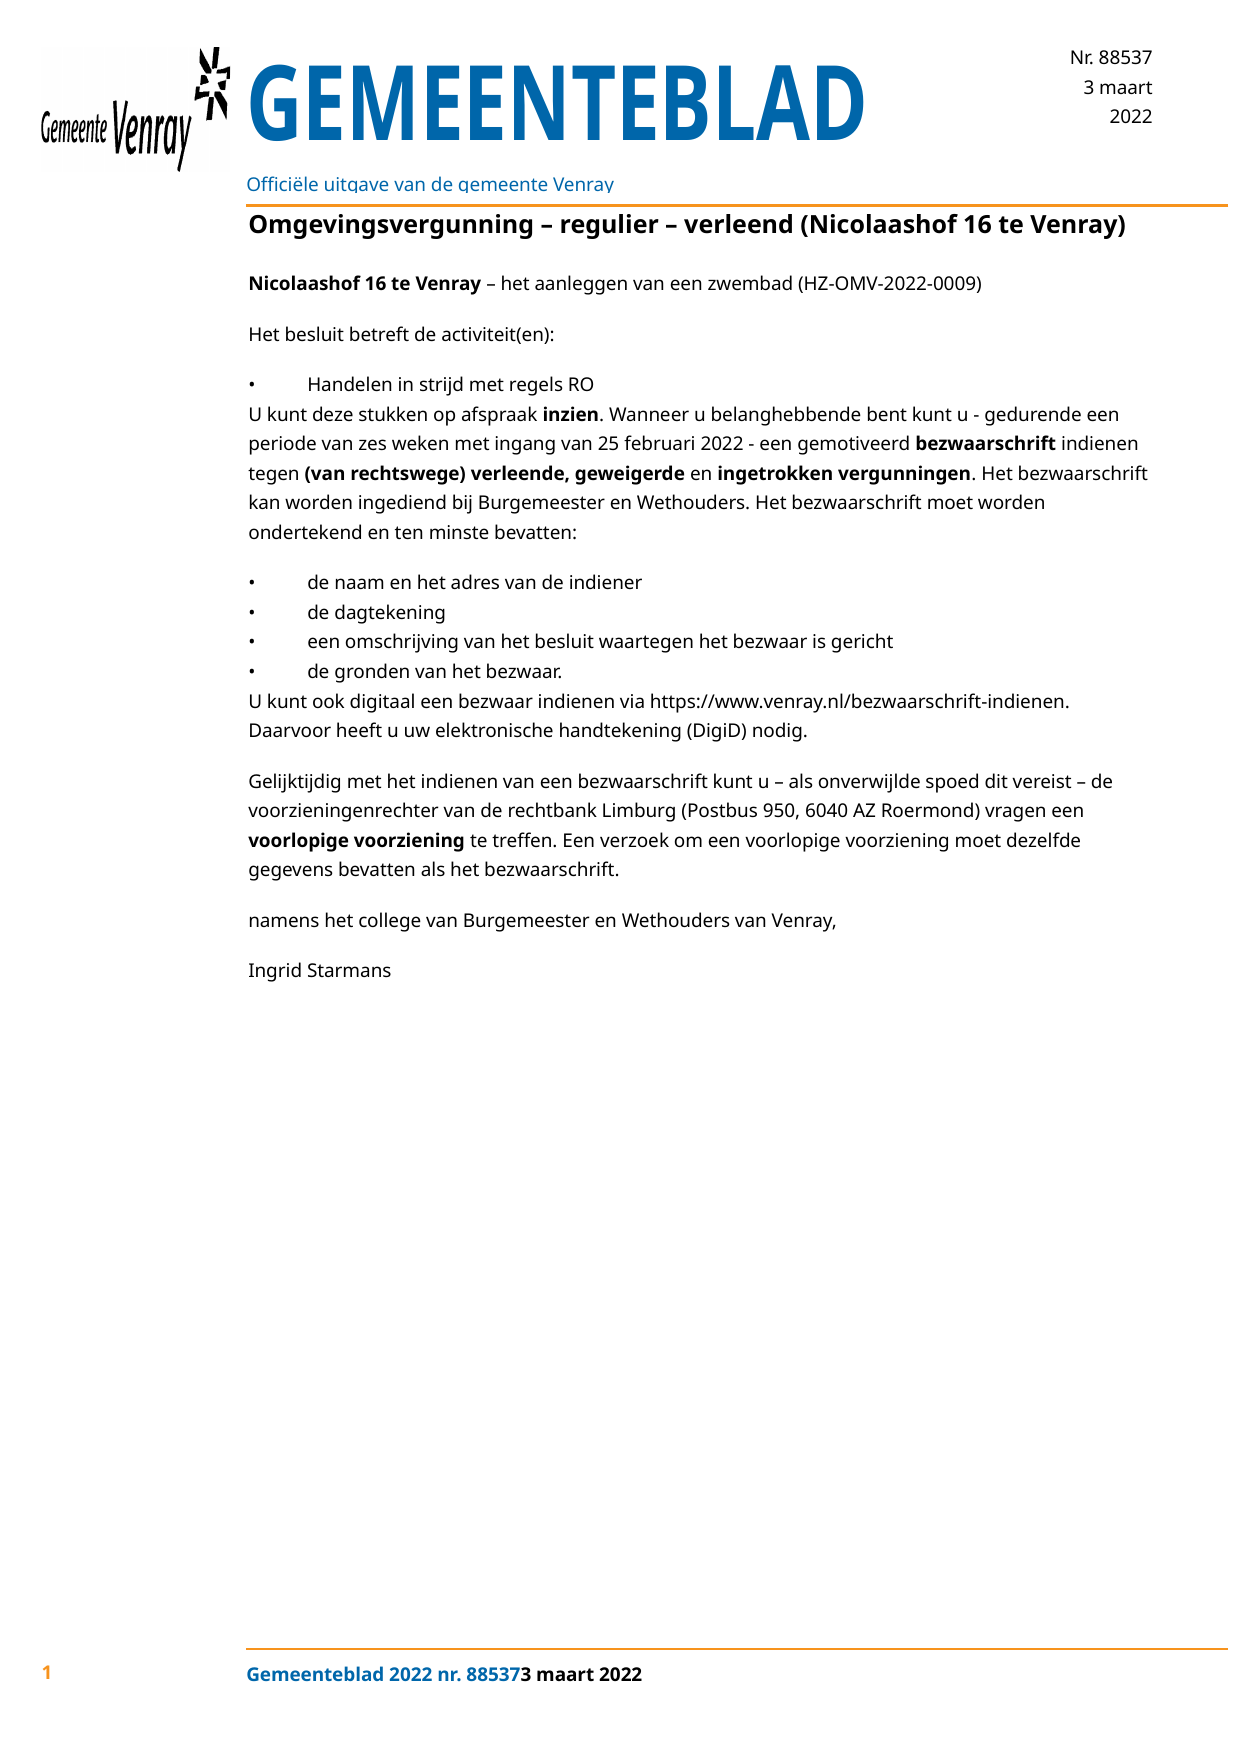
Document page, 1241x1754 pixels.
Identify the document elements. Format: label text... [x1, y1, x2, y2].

text Omgevingsvergunning – regulier – verleend (Nicolaashof 16 te Venray) [248, 207, 1152, 241]
list een omschrijving van het besluit waartegen het bezwaar is gericht [248, 629, 1152, 654]
text namens het college van Burgemeester en Wethouders van Venray, [248, 907, 1152, 933]
list de gronden van het bezwaar. [248, 658, 1152, 684]
text U kunt ook digitaal een bezwaar indienen via https://www.venray.nl/bezwaarschrift-indienen. Daarvoor heeft u uw elektronische handtekening (DigiD) nodig. [248, 688, 1152, 743]
text Het besluit betreft de activiteit(en): [248, 321, 1152, 346]
text U kunt deze stukken op afspraak inzien. Wanneer u belanghebbende bent kunt u - gedurende een periode van zes weken met ingang van 25 februari 2022 - een gemotiveerd bezwaarschrift indienen tegen (van rechtswege) verleende, geweigerde en ingetrokken vergunningen. Het bezwaarschrift kan worden ingediend bij Burgemeester en Wethouders. Het bezwaarschrift moet worden ondertekend en ten minste bevatten: [248, 401, 1152, 545]
text Gelijktijdig met het indienen van een bezwaarschrift kunt u – als onverwijlde spoed dit vereist – de voorzieningenrechter van de rechtbank Limburg (Postbus 950, 6040 AZ Roermond) vragen een voorlopige voorziening te treffen. Een verzoek om een voorlopige voorziening moet dezelfde gegevens bevatten als het bezwaarschrift. [248, 768, 1152, 882]
list de naam en het adres van de indiener [248, 569, 1152, 595]
text Ingrid Starmans [248, 957, 1152, 983]
text Nicolaashof 16 te Venray – het aanleggen van een zwembad (HZ-OMV-2022-0009) [248, 270, 1152, 296]
list Handelen in strijd met regels RO [248, 371, 1152, 397]
list de dagtekening [248, 599, 1152, 625]
picture [41, 47, 231, 172]
